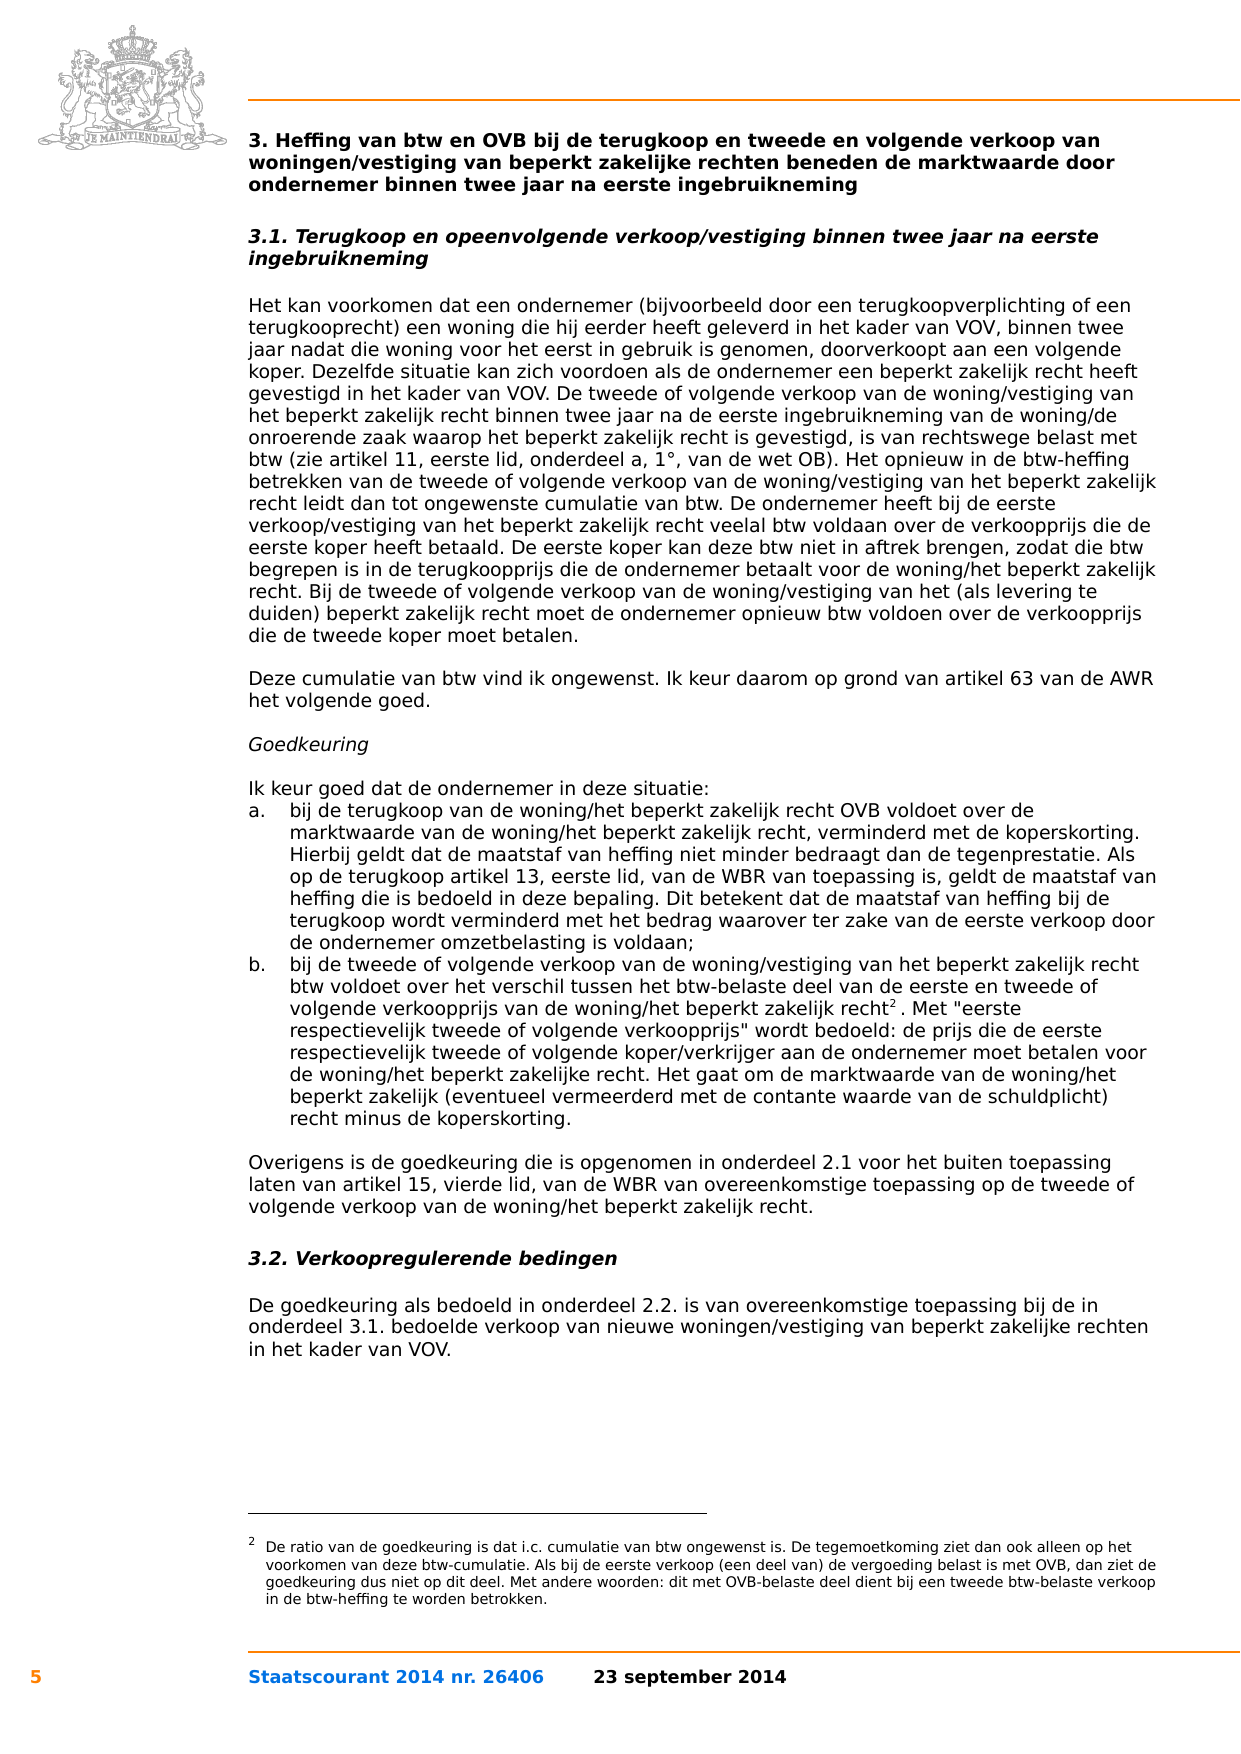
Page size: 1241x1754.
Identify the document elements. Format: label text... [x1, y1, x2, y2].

subtitle 3.2. Verkoopregulerende bedingen [248, 1247, 1163, 1269]
text Overigens is de goedkeuring die is opgenomen in onderdeel 2.1 voor het buiten toepassing laten van artikel 15, vierde lid, van de WBR van overeenkomstige toepassing op de tweede of volgende verkoop van de woning/het beperkt zakelijk recht. [248, 1152, 1163, 1217]
text b. bij de tweede of volgende verkoop van de woning/vestiging van het beperkt zakelijk recht btw voldoet over het verschil tussen het btw-belaste deel van de eerste en tweede of volgende verkoopprijs van de woning/het beperkt zakelijk recht. Met "eerste respectievelijk tweede of volgende verkoopprijs" wordt bedoeld: de prijs die de eerste respectievelijk tweede of volgende koper/verkrijger aan de ondernemer moet betalen voor de woning/het beperkt zakelijke recht. Het gaat om de marktwaarde van de woning/het beperkt zakelijk (eventueel vermeerderd met de contante waarde van de schuldplicht) recht minus de koperskorting. [248, 954, 1163, 1130]
text Ik keur goed dat de ondernemer in deze situatie: [248, 778, 1163, 800]
text De ratio van de goedkeuring is dat i.c. cumulatie van btw ongewenst is. De tegemoetkoming ziet dan ook alleen op het voorkomen van deze btw-cumulatie. Als bij de eerste verkoop (een deel van) de vergoeding belast is met OVB, dan ziet de goedkeuring dus niet op dit deel. Met andere woorden: dit met OVB-belaste deel dient bij een tweede btw-belaste verkoop in de btw-heffing te worden betrokken. [248, 1535, 1163, 1608]
text Het kan voorkomen dat een ondernemer (bijvoorbeeld door een terugkoopverplichting of een terugkooprecht) een woning die hij eerder heeft geleverd in het kader van VOV, binnen twee jaar nadat die woning voor het eerst in gebruik is genomen, doorverkoopt aan een volgende koper. Dezelfde situatie kan zich voordoen als de ondernemer een beperkt zakelijk recht heeft gevestigd in het kader van VOV. De tweede of volgende verkoop van de woning/vestiging van het beperkt zakelijk recht binnen twee jaar na de eerste ingebruikneming van de woning/de onroerende zaak waarop het beperkt zakelijk recht is gevestigd, is van rechtswege belast met btw (zie artikel 11, eerste lid, onderdeel a, 1°, van de wet OB). Het opnieuw in de btw-heffing betrekken van de tweede of volgende verkoop van de woning/vestiging van het beperkt zakelijk recht leidt dan tot ongewenste cumulatie van btw. De ondernemer heeft bij de eerste verkoop/vestiging van het beperkt zakelijk recht veelal btw voldaan over de verkoopprijs die de eerste koper heeft betaald. De eerste koper kan deze btw niet in aftrek brengen, zodat die btw begrepen is in de terugkoopprijs die de ondernemer betaalt voor de woning/het beperkt zakelijk recht. Bij de tweede of volgende verkoop van de woning/vestiging van het (als levering te duiden) beperkt zakelijk recht moet de ondernemer opnieuw btw voldoen over de verkoopprijs die de tweede koper moet betalen. [248, 295, 1163, 646]
subtitle Goedkeuring [248, 734, 1163, 756]
subtitle 3. Heffing van btw en OVB bij de terugkoop en tweede en volgende verkoop van woningen/vestiging van beperkt zakelijke rechten beneden de marktwaarde door ondernemer binnen twee jaar na eerste ingebruikneming [248, 130, 1163, 196]
picture [38, 25, 227, 150]
text Deze cumulatie van btw vind ik ongewenst. Ik keur daarom op grond van artikel 63 van de AWR het volgende goed. [248, 668, 1163, 712]
text De goedkeuring als bedoeld in onderdeel 2.2. is van overeenkomstige toepassing bij de in onderdeel 3.1. bedoelde verkoop van nieuwe woningen/vestiging van beperkt zakelijke rechten in het kader van VOV. [248, 1294, 1163, 1360]
subtitle 3.1. Terugkoop en opeenvolgende verkoop/vestiging binnen twee jaar na eerste ingebruikneming [248, 226, 1163, 270]
text a. bij de terugkoop van de woning/het beperkt zakelijk recht OVB voldoet over de marktwaarde van de woning/het beperkt zakelijk recht, verminderd met de koperskorting. Hierbij geldt dat de maatstaf van heffing niet minder bedraagt dan de tegenprestatie. Als op de terugkoop artikel 13, eerste lid, van de WBR van toepassing is, geldt de maatstaf van heffing die is bedoeld in deze bepaling. Dit betekent dat de maatstaf van heffing bij de terugkoop wordt verminderd met het bedrag waarover ter zake van de eerste verkoop door de ondernemer omzetbelasting is voldaan; [248, 800, 1163, 954]
